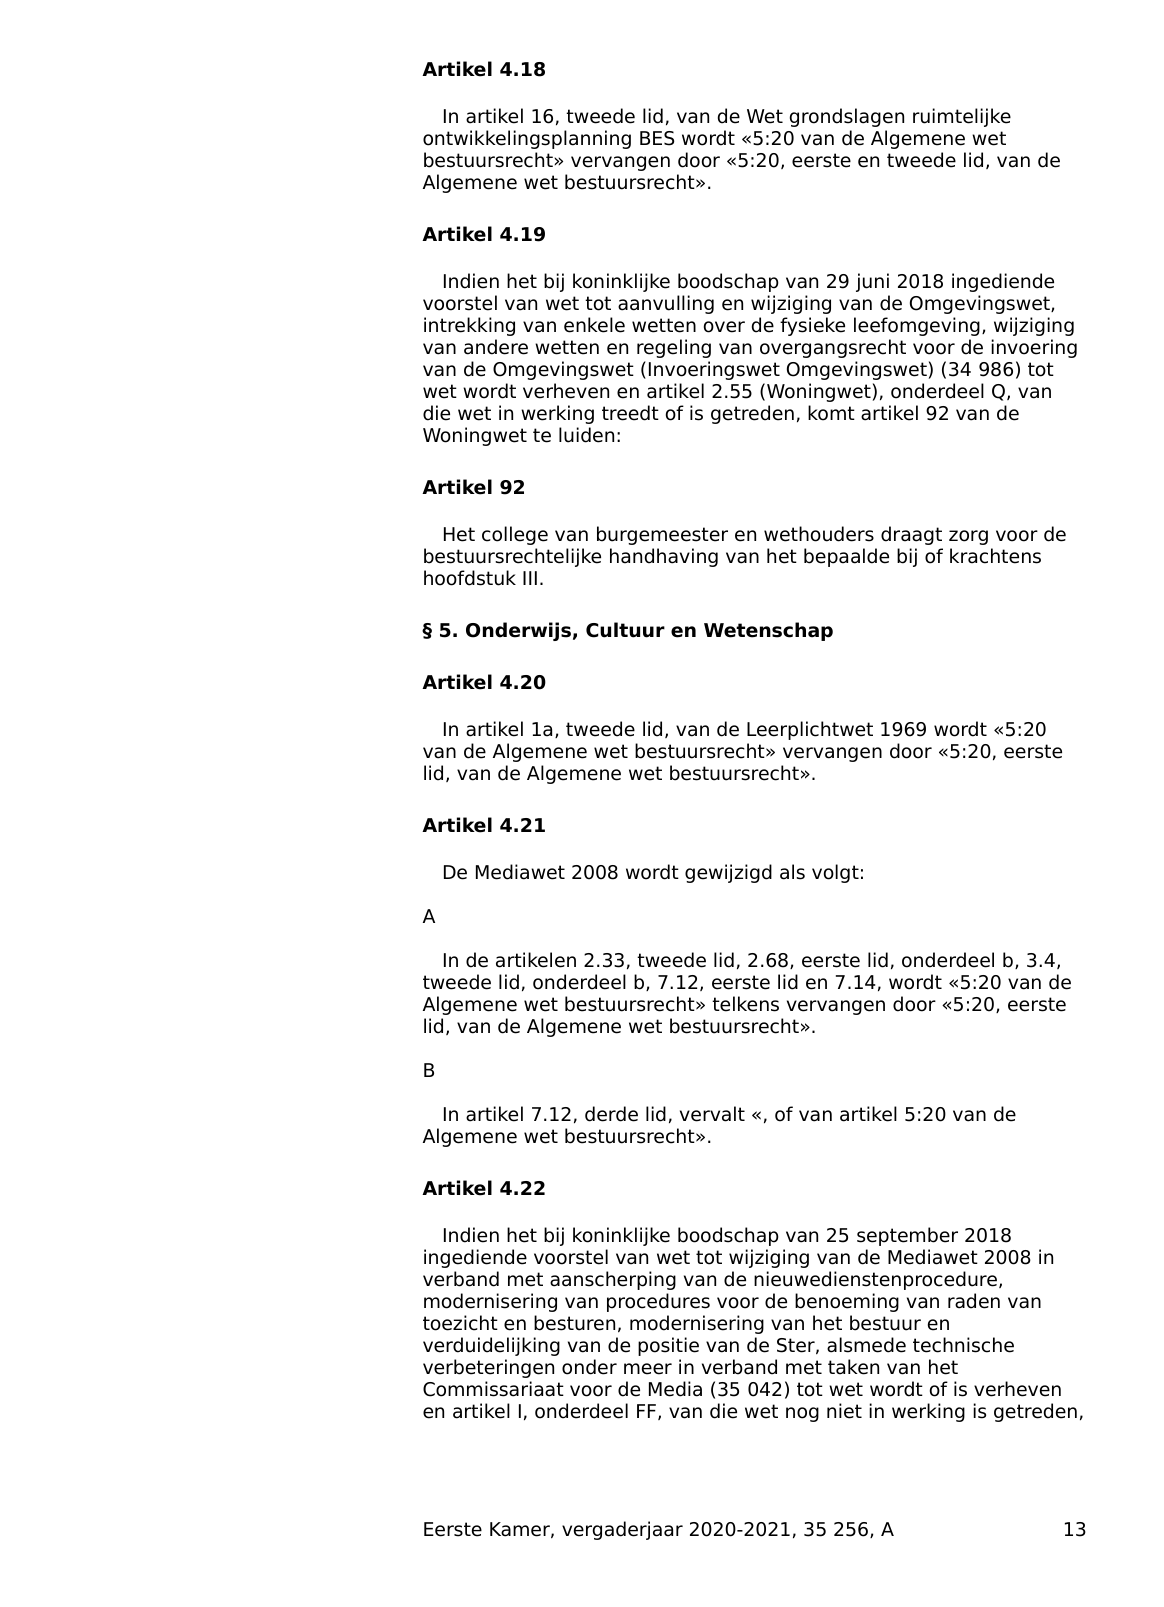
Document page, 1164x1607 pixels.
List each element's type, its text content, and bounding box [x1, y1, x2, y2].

text In de artikelen 2.33, tweede lid, 2.68, eerste lid, onderdeel b, 3.4, tweede lid, onderdeel b, 7.12, eerste lid en 7.14, wordt «5:20 van de Algemene wet bestuursrecht» telkens vervangen door «5:20, eerste lid, van de Algemene wet bestuursrecht». [422, 950, 1087, 1038]
subtitle Artikel 92 [422, 477, 1087, 499]
subtitle Artikel 4.21 [422, 814, 1087, 837]
subtitle Artikel 4.18 [422, 59, 1087, 81]
text Indien het bij koninklijke boodschap van 25 september 2018 ingediende voorstel van wet tot wijziging van de Mediawet 2008 in verband met aanscherping van de nieuwedienstenprocedure, modernisering van procedures voor de benoeming van raden van toezicht en besturen, modernisering van het bestuur en verduidelijking van de positie van de Ster, alsmede technische verbeteringen onder meer in verband met taken van het Commissariaat voor de Media (35 042) tot wet wordt of is verheven en artikel I, onderdeel FF, van die wet nog niet in werking is getreden, [422, 1225, 1087, 1423]
text B [422, 1060, 1087, 1082]
subtitle Artikel 4.22 [422, 1178, 1087, 1200]
text In artikel 1a, tweede lid, van de Leerplichtwet 1969 wordt «5:20 van de Algemene wet bestuursrecht» vervangen door «5:20, eerste lid, van de Algemene wet bestuursrecht». [422, 719, 1087, 784]
text In artikel 16, tweede lid, van de Wet grondslagen ruimtelijke ontwikkelingsplanning BES wordt «5:20 van de Algemene wet bestuursrecht» vervangen door «5:20, eerste en tweede lid, van de Algemene wet bestuursrecht». [422, 106, 1087, 194]
text De Mediawet 2008 wordt gewijzigd als volgt: [422, 862, 1087, 883]
text In artikel 7.12, derde lid, vervalt «, of van artikel 5:20 van de Algemene wet bestuursrecht». [422, 1104, 1087, 1148]
text A [422, 906, 1087, 928]
subtitle Artikel 4.19 [422, 224, 1087, 246]
text Het college van burgemeester en wethouders draagt zorg voor de bestuursrechtelijke handhaving van het bepaalde bij of krachtens hoofdstuk III. [422, 524, 1087, 590]
subtitle Artikel 4.20 [422, 672, 1087, 694]
subtitle § 5. Onderwijs, Cultuur en Wetenschap [422, 620, 1087, 642]
text Indien het bij koninklijke boodschap van 29 juni 2018 ingediende voorstel van wet tot aanvulling en wijziging van de Omgevingswet, intrekking van enkele wetten over de fysieke leefomgeving, wijziging van andere wetten en regeling van overgangsrecht voor de invoering van de Omgevingswet (Invoeringswet Omgevingswet) (34 986) tot wet wordt verheven en artikel 2.55 (Woningwet), onderdeel Q, van die wet in werking treedt of is getreden, komt artikel 92 van de Woningwet te luiden: [422, 271, 1087, 447]
